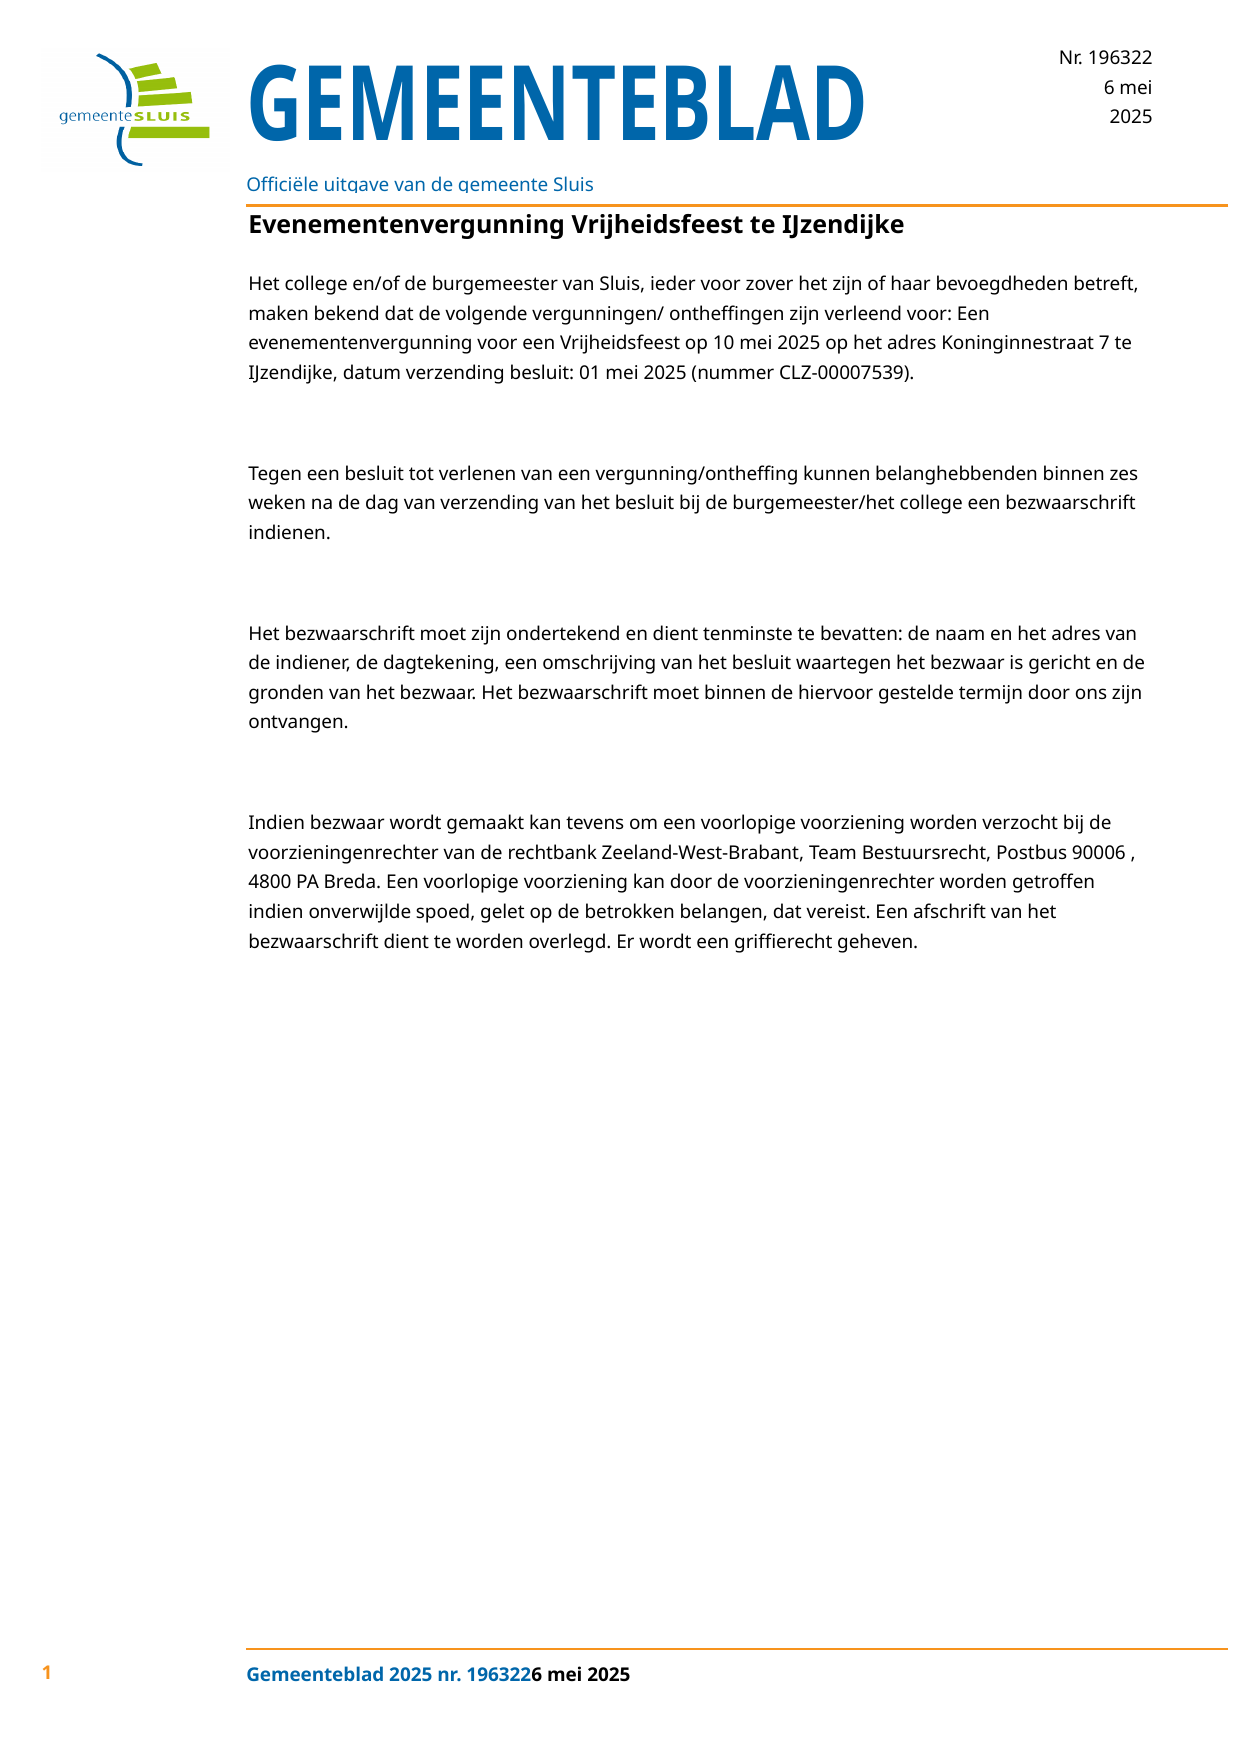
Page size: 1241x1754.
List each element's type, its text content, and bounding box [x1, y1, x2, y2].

picture [41, 47, 231, 172]
text Evenementenvergunning Vrijheidsfeest te IJzendijke [248, 207, 1152, 241]
text Tegen een besluit tot verlenen van een vergunning/ontheffing kunnen belanghebbenden binnen zes weken na de dag van verzending van het besluit bij de burgemeester/het college een bezwaarschrift indienen. [248, 460, 1152, 545]
text Indien bezwaar wordt gemaakt kan tevens om een voorlopige voorziening worden verzocht bij de voorzieningenrechter van de rechtbank Zeeland-West-Brabant, Team Bestuursrecht, Postbus 90006 , 4800 PA Breda. Een voorlopige voorziening kan door de voorzieningenrechter worden getroffen indien onverwijlde spoed, gelet op de betrokken belangen, dat vereist. Een afschrift van het bezwaarschrift dient te worden overlegd. Er wordt een griffierecht geheven. [248, 809, 1152, 953]
text Het bezwaarschrift moet zijn ondertekend en dient tenminste te bevatten: de naam en het adres van de indiener, de dagtekening, een omschrijving van het besluit waartegen het bezwaar is gericht en de gronden van het bezwaar. Het bezwaarschrift moet binnen de hiervoor gestelde termijn door ons zijn ontvangen. [248, 620, 1152, 734]
text Het college en/of de burgemeester van Sluis, ieder voor zover het zijn of haar bevoegdheden betreft, maken bekend dat de volgende vergunningen/ ontheffingen zijn verleend voor: Een evenementenvergunning voor een Vrijheidsfeest op 10 mei 2025 op het adres Koninginnestraat 7 te IJzendijke, datum verzending besluit: 01 mei 2025 (nummer CLZ-00007539). [248, 270, 1152, 385]
